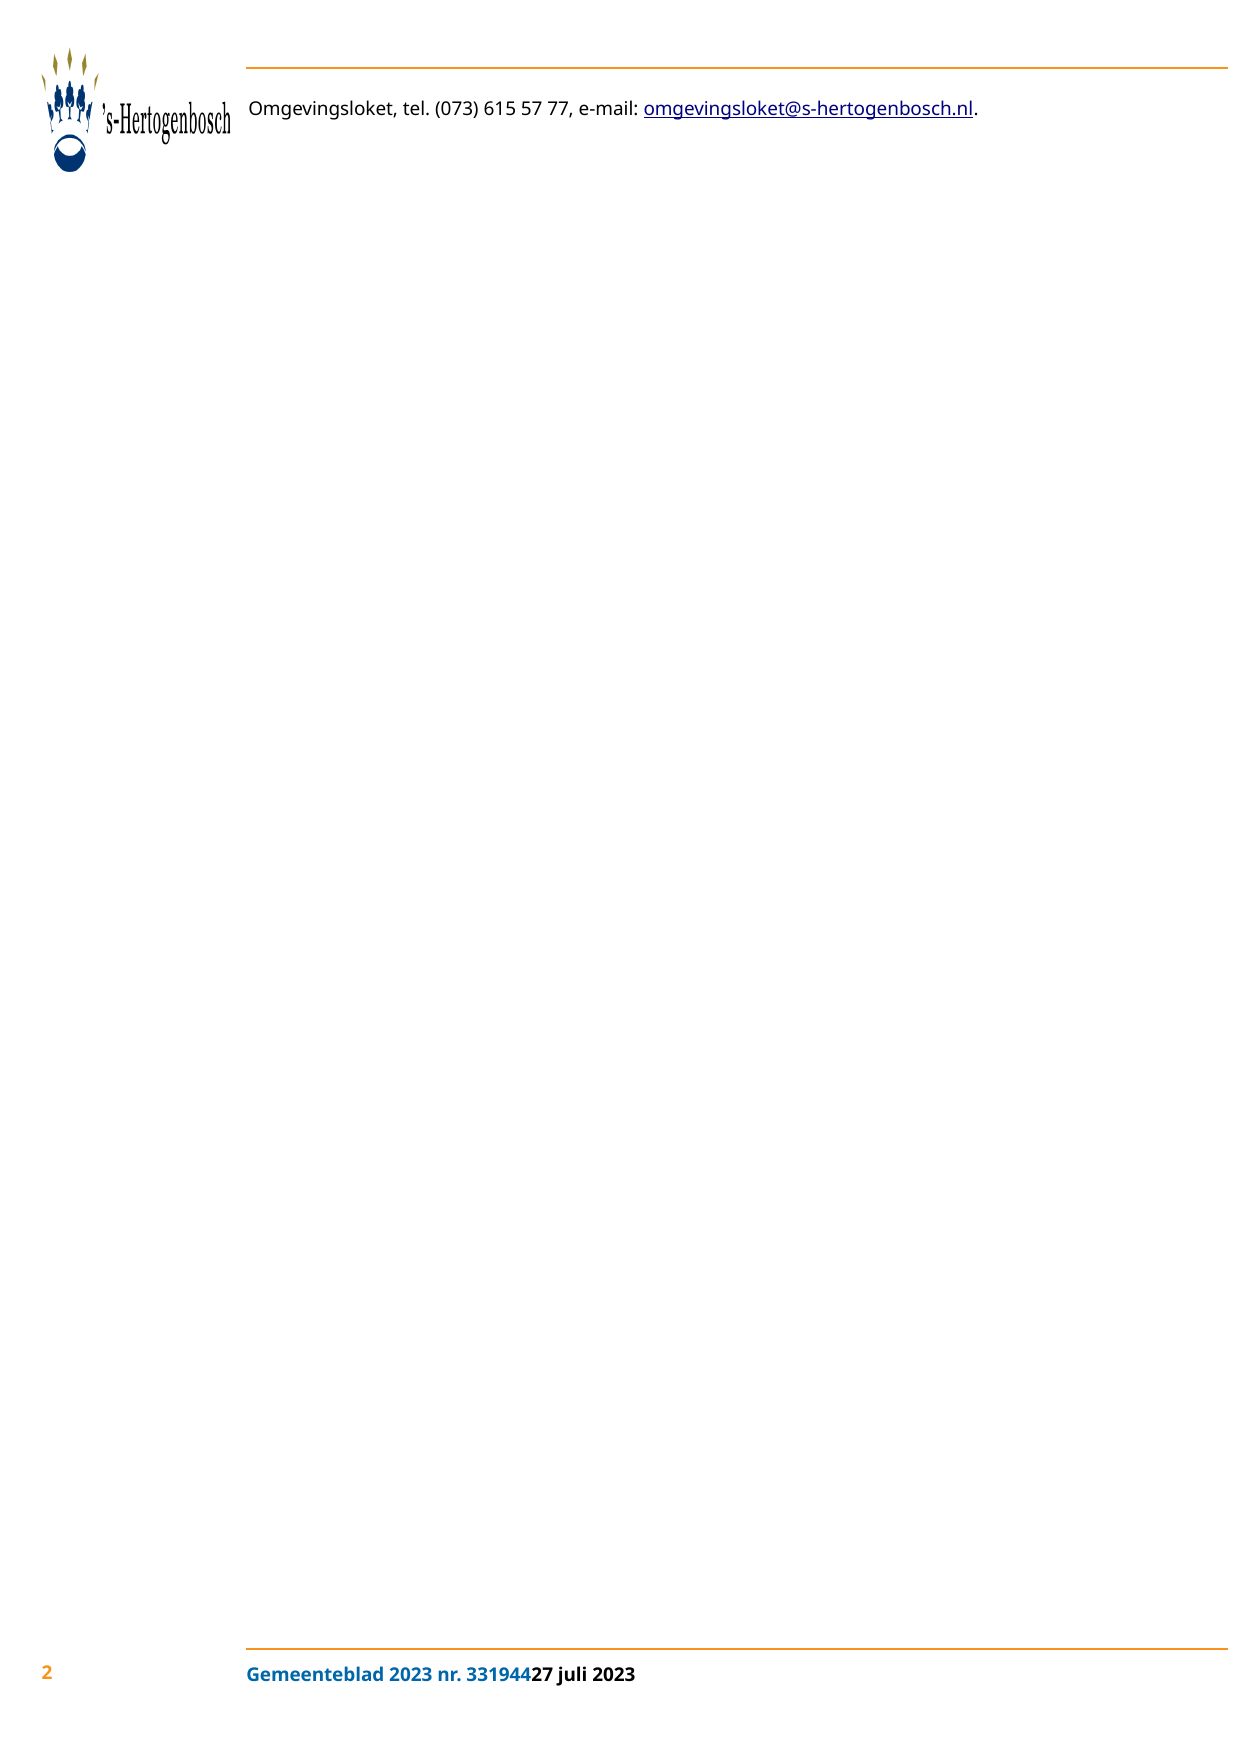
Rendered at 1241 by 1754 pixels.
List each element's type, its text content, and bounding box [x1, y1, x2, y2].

picture [41, 47, 231, 172]
text Omgevingsloket, tel. (073) 615 57 77, e-mail: omgevingsloket@s-hertogenbosch.nl. [248, 95, 1152, 121]
